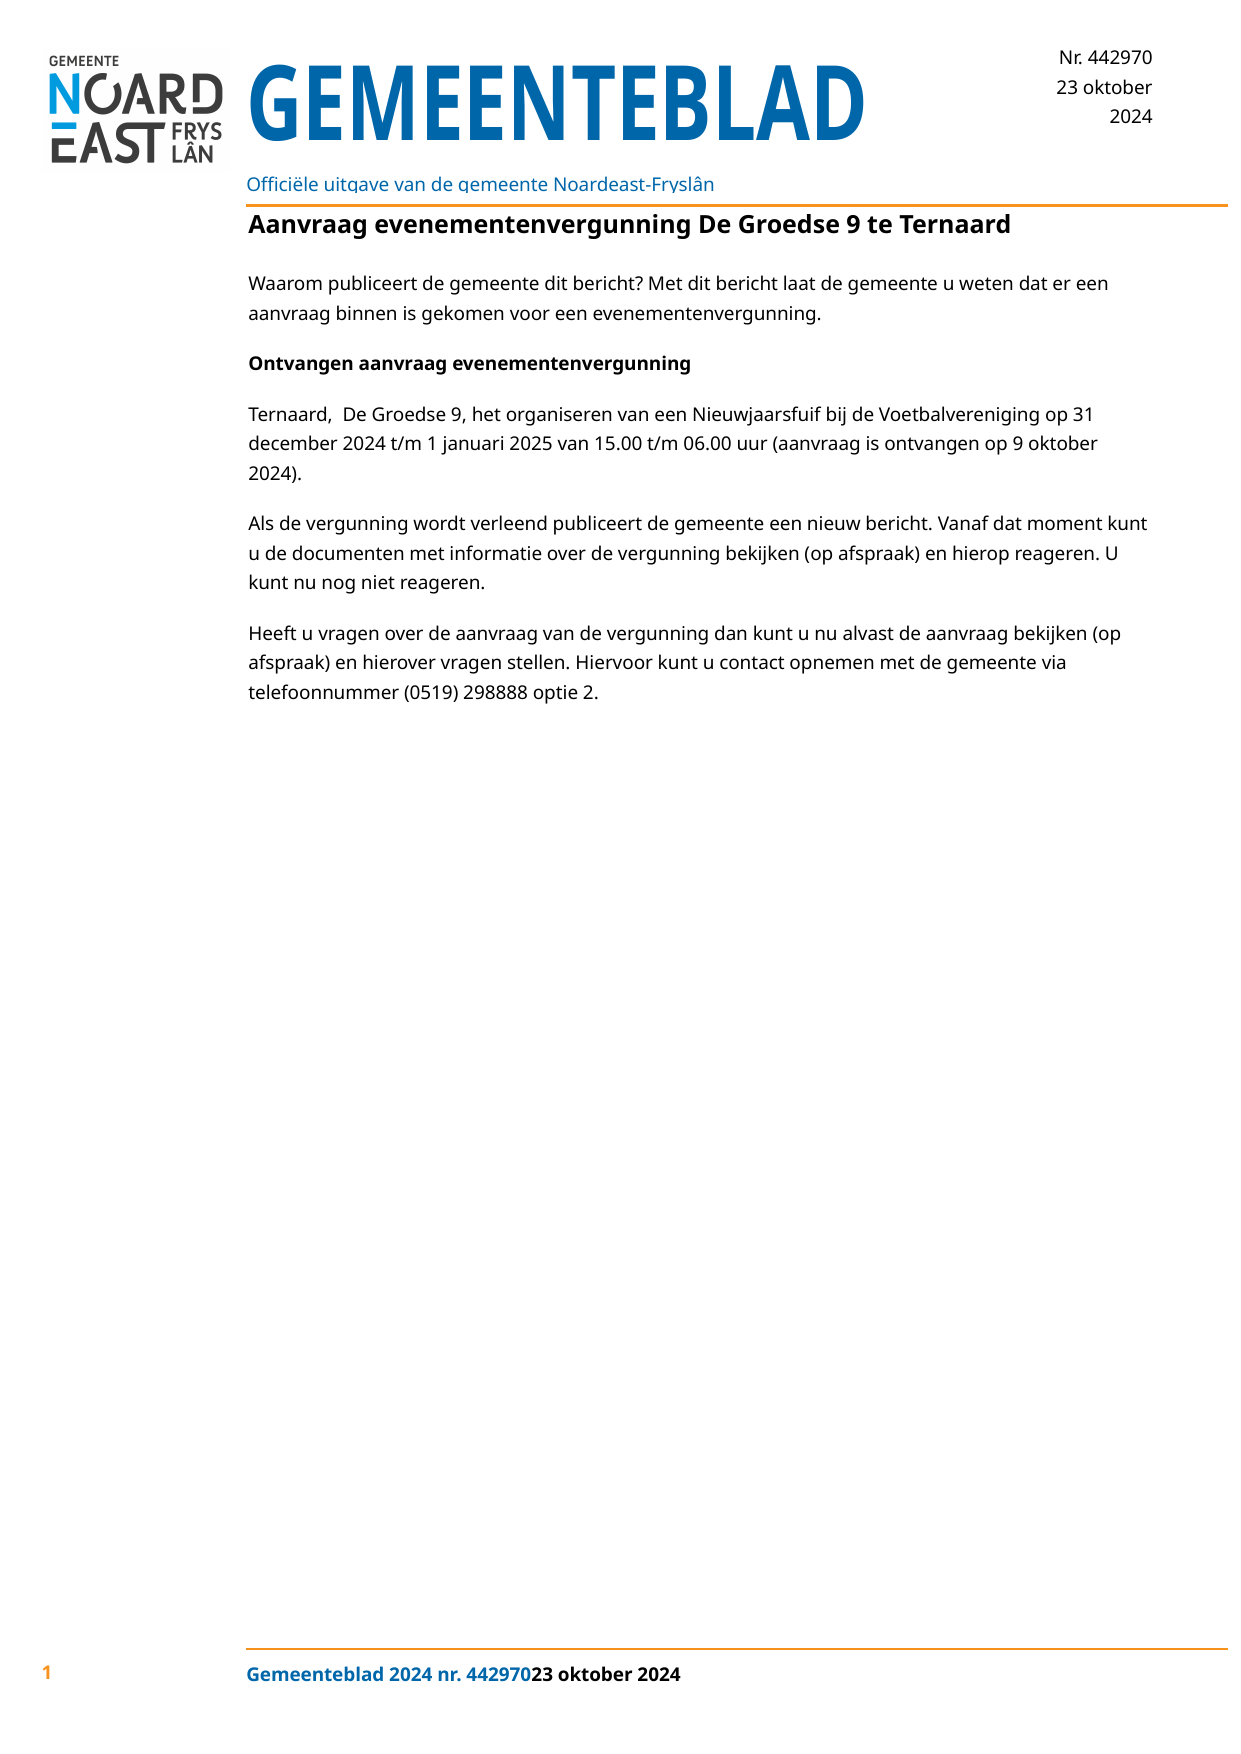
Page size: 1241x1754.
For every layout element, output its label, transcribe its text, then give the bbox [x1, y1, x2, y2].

picture [41, 47, 231, 172]
text Ternaard, De Groedse 9, het organiseren van een Nieuwjaarsfuif bij de Voetbalvereniging op 31 december 2024 t/m 1 januari 2025 van 15.00 t/m 06.00 uur (aanvraag is ontvangen op 9 oktober 2024). [248, 401, 1152, 486]
text Ontvangen aanvraag evenementenvergunning [248, 350, 1152, 376]
text Als de vergunning wordt verleend publiceert de gemeente een nieuw bericht. Vanaf dat moment kunt u de documenten met informatie over de vergunning bekijken (op afspraak) en hierop reageren. U kunt nu nog niet reageren. [248, 510, 1152, 595]
text Waarom publiceert de gemeente dit bericht? Met dit bericht laat de gemeente u weten dat er een aanvraag binnen is gekomen voor een evenementenvergunning. [248, 270, 1152, 326]
text Aanvraag evenementenvergunning De Groedse 9 te Ternaard [248, 207, 1152, 241]
text Heeft u vragen over de aanvraag van de vergunning dan kunt u nu alvast de aanvraag bekijken (op afspraak) en hierover vragen stellen. Hiervoor kunt u contact opnemen met de gemeente via telefoonnummer (0519) 298888 optie 2. [248, 620, 1152, 705]
